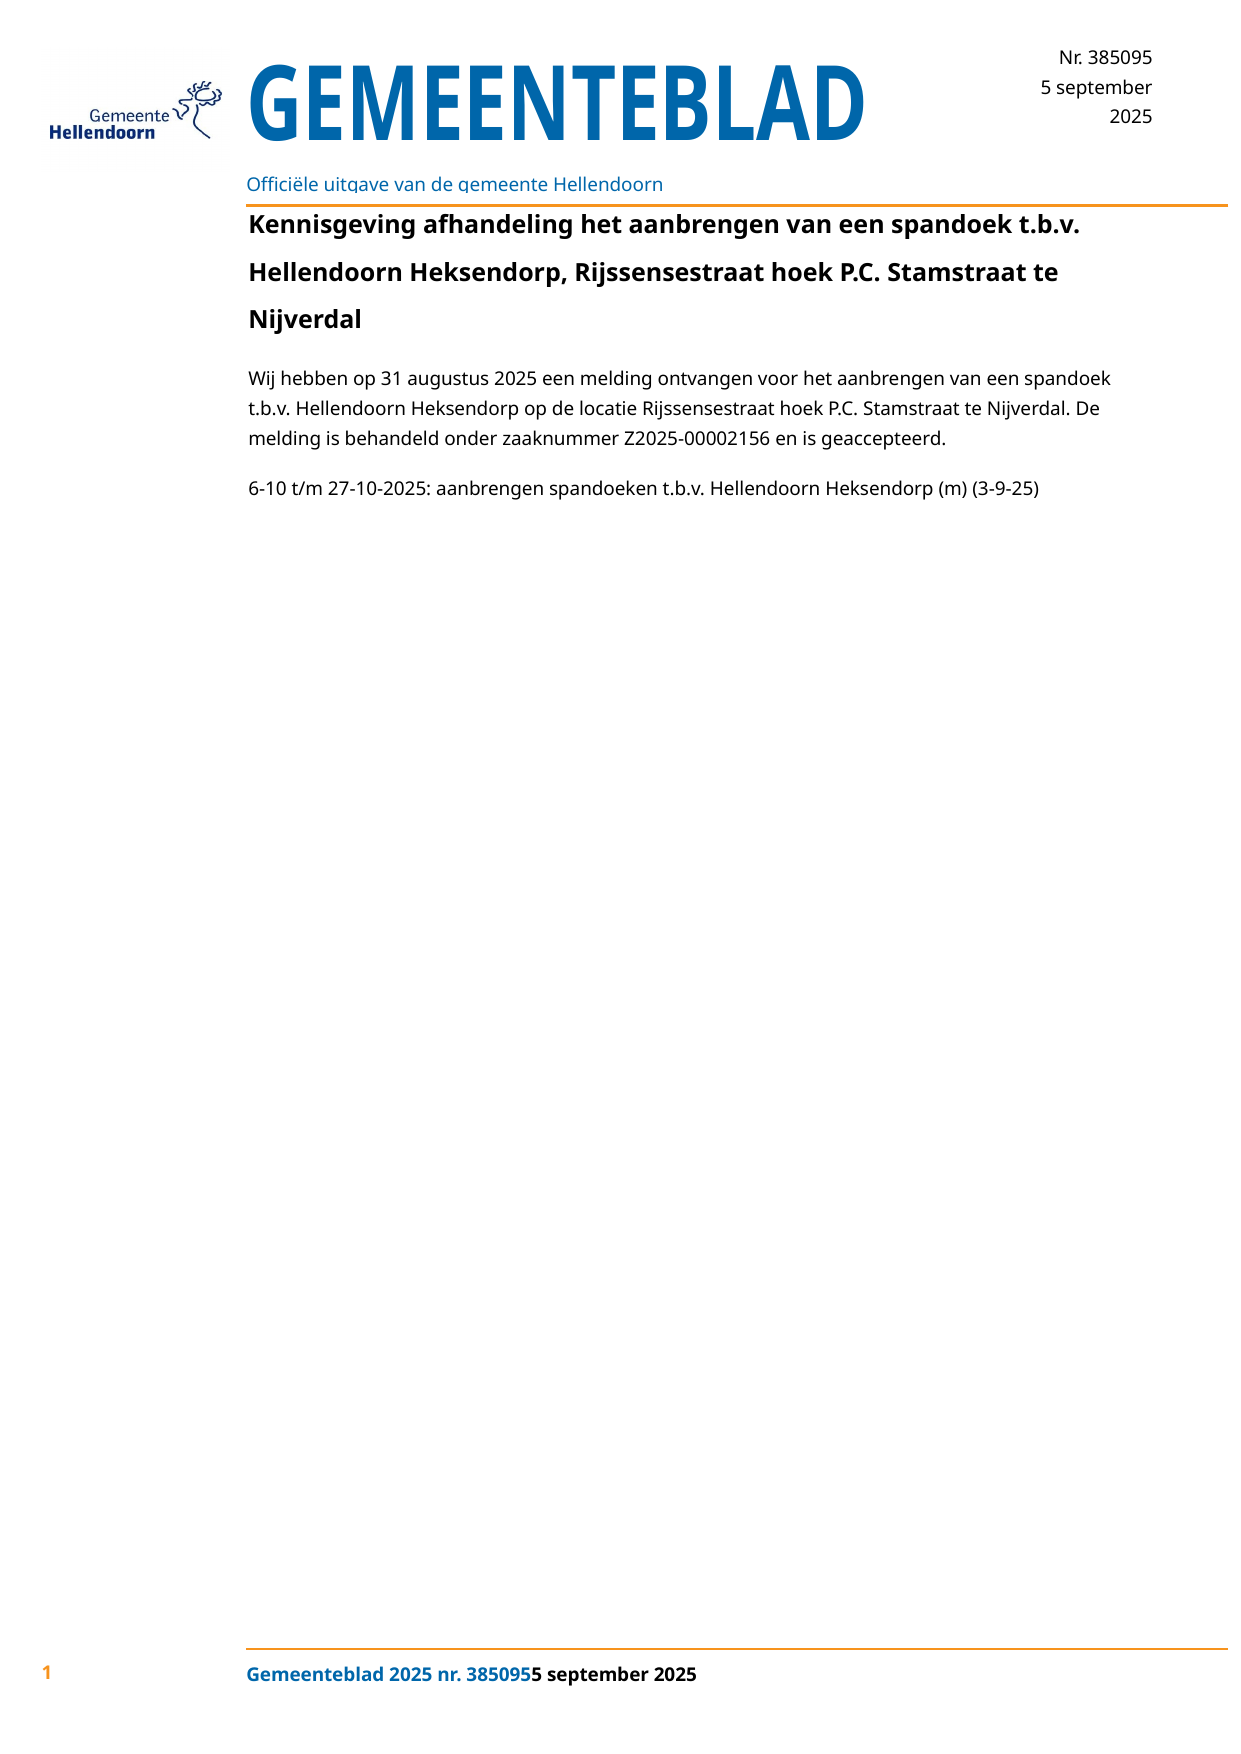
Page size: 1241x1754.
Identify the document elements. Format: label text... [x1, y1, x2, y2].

text 6-10 t/m 27-10-2025: aanbrengen spandoeken t.b.v. Hellendoorn Heksendorp (m) (3-9-25) [248, 475, 1152, 501]
text Kennisgeving afhandeling het aanbrengen van een spandoek t.b.v. Hellendoorn Heksendorp, Rijssensestraat hoek P.C. Stamstraat te Nijverdal [248, 207, 1152, 336]
text Wij hebben op 31 augustus 2025 een melding ontvangen voor het aanbrengen van een spandoek t.b.v. Hellendoorn Heksendorp op de locatie Rijssensestraat hoek P.C. Stamstraat te Nijverdal. De melding is behandeld onder zaaknummer Z2025-00002156 en is geaccepteerd. [248, 366, 1152, 450]
picture [41, 47, 231, 172]
